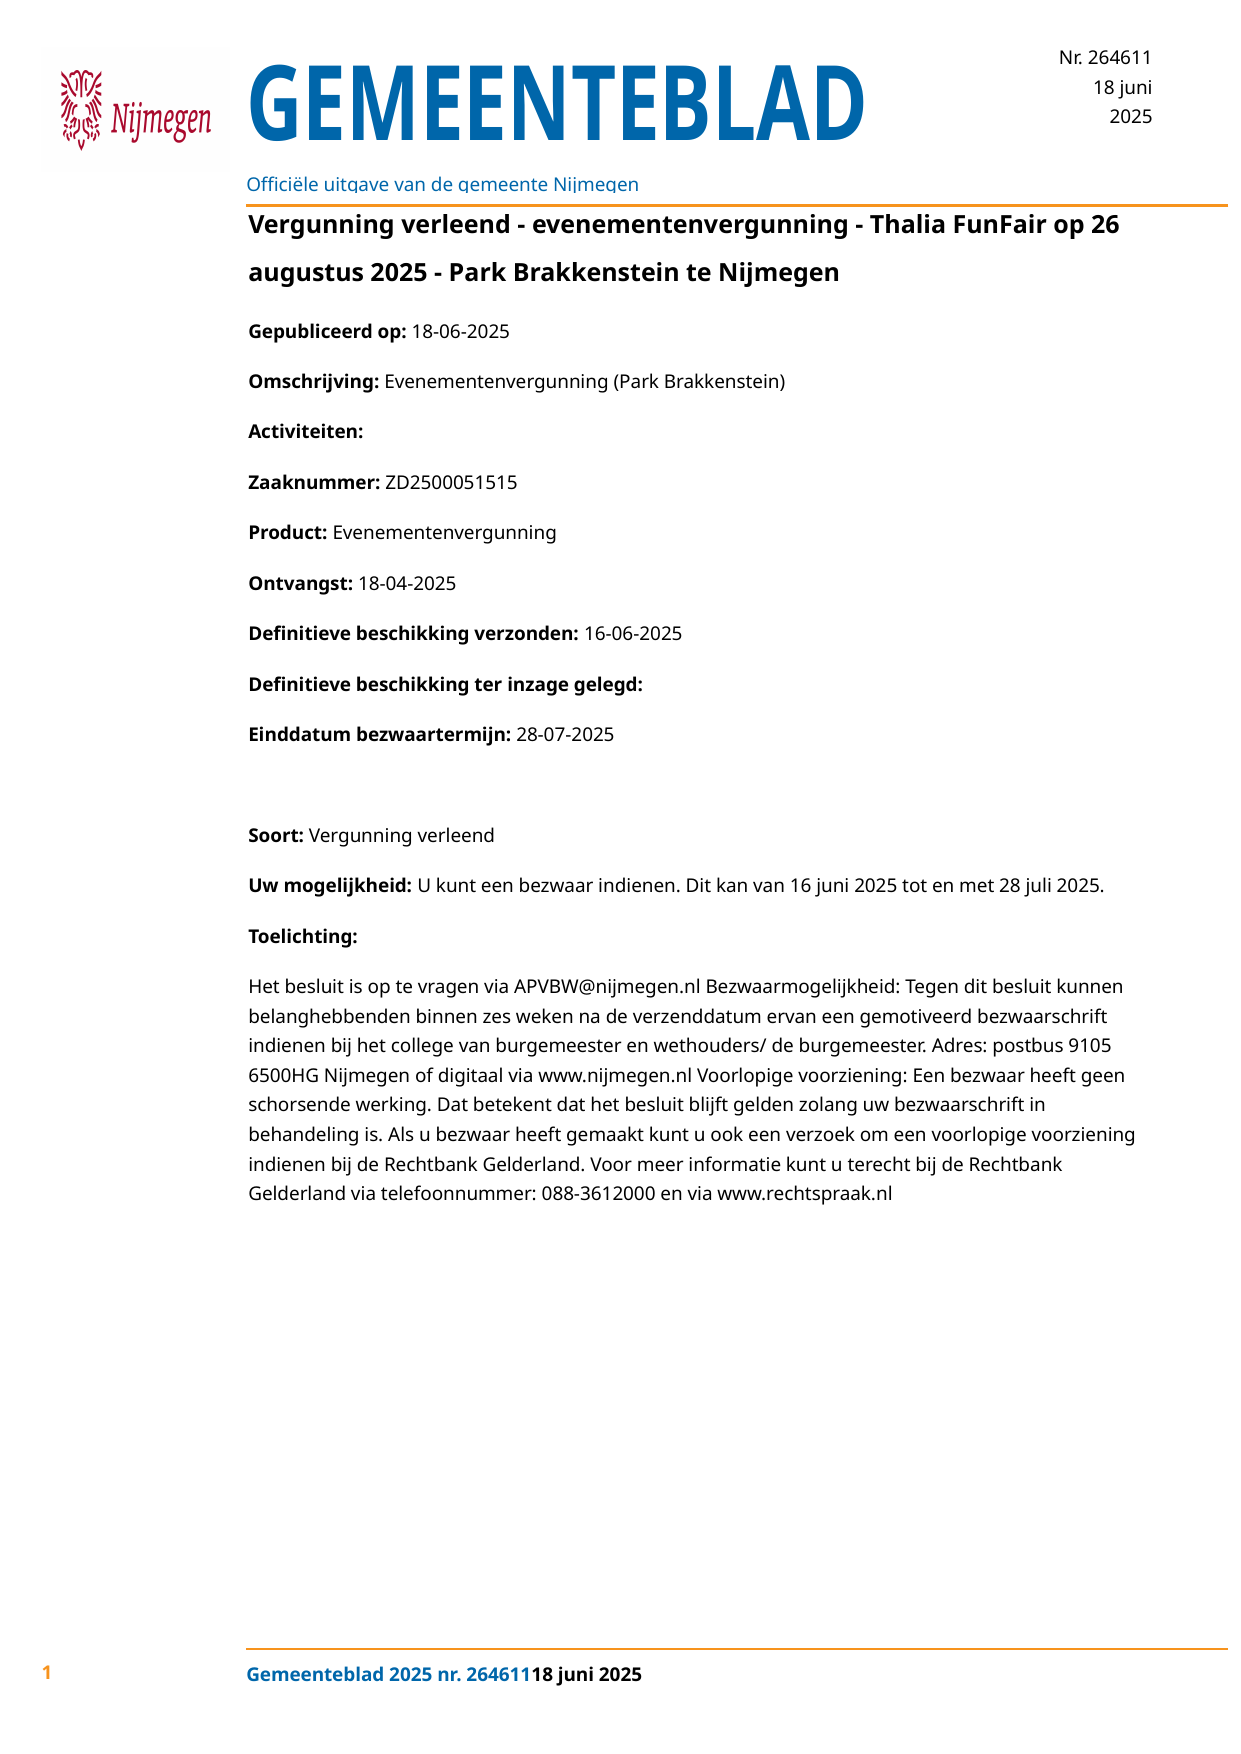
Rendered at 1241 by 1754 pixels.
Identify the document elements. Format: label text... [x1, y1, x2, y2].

text Definitieve beschikking ter inzage gelegd: [248, 671, 1152, 697]
text Definitieve beschikking verzonden: 16-06-2025 [248, 620, 1152, 646]
picture [41, 47, 231, 172]
text Einddatum bezwaartermijn: 28-07-2025 [248, 721, 1152, 747]
text Vergunning verleend - evenementenvergunning - Thalia FunFair op 26 augustus 2025 - Park Brakkenstein te Nijmegen [248, 207, 1152, 288]
text Soort: Vergunning verleend [248, 822, 1152, 848]
text Het besluit is op te vragen via APVBW@nijmegen.nl Bezwaarmogelijkheid: Tegen dit besluit kunnen belanghebbenden binnen zes weken na de verzenddatum ervan een gemotiveerd bezwaarschrift indienen bij het college van burgemeester en wethouders/ de burgemeester. Adres: postbus 9105 6500HG Nijmegen of digitaal via www.nijmegen.nl Voorlopige voorziening: Een bezwaar heeft geen schorsende werking. Dat betekent dat het besluit blijft gelden zolang uw bezwaarschrift in behandeling is. Als u bezwaar heeft gemaakt kunt u ook een verzoek om een voorlopige voorziening indienen bij de Rechtbank Gelderland. Voor meer informatie kunt u terecht bij de Rechtbank Gelderland via telefoonnummer: 088-3612000 en via www.rechtspraak.nl [248, 973, 1152, 1206]
text Omschrijving: Evenementenvergunning (Park Brakkenstein) [248, 368, 1152, 394]
text Activiteiten: [248, 419, 1152, 444]
text Gepubliceerd op: 18-06-2025 [248, 318, 1152, 344]
text Toelichting: [248, 923, 1152, 949]
text Ontvangst: 18-04-2025 [248, 570, 1152, 596]
text Uw mogelijkheid: U kunt een bezwaar indienen. Dit kan van 16 juni 2025 tot en met 28 juli 2025. [248, 872, 1152, 898]
text Product: Evenementenvergunning [248, 519, 1152, 545]
text Zaaknummer: ZD2500051515 [248, 469, 1152, 495]
